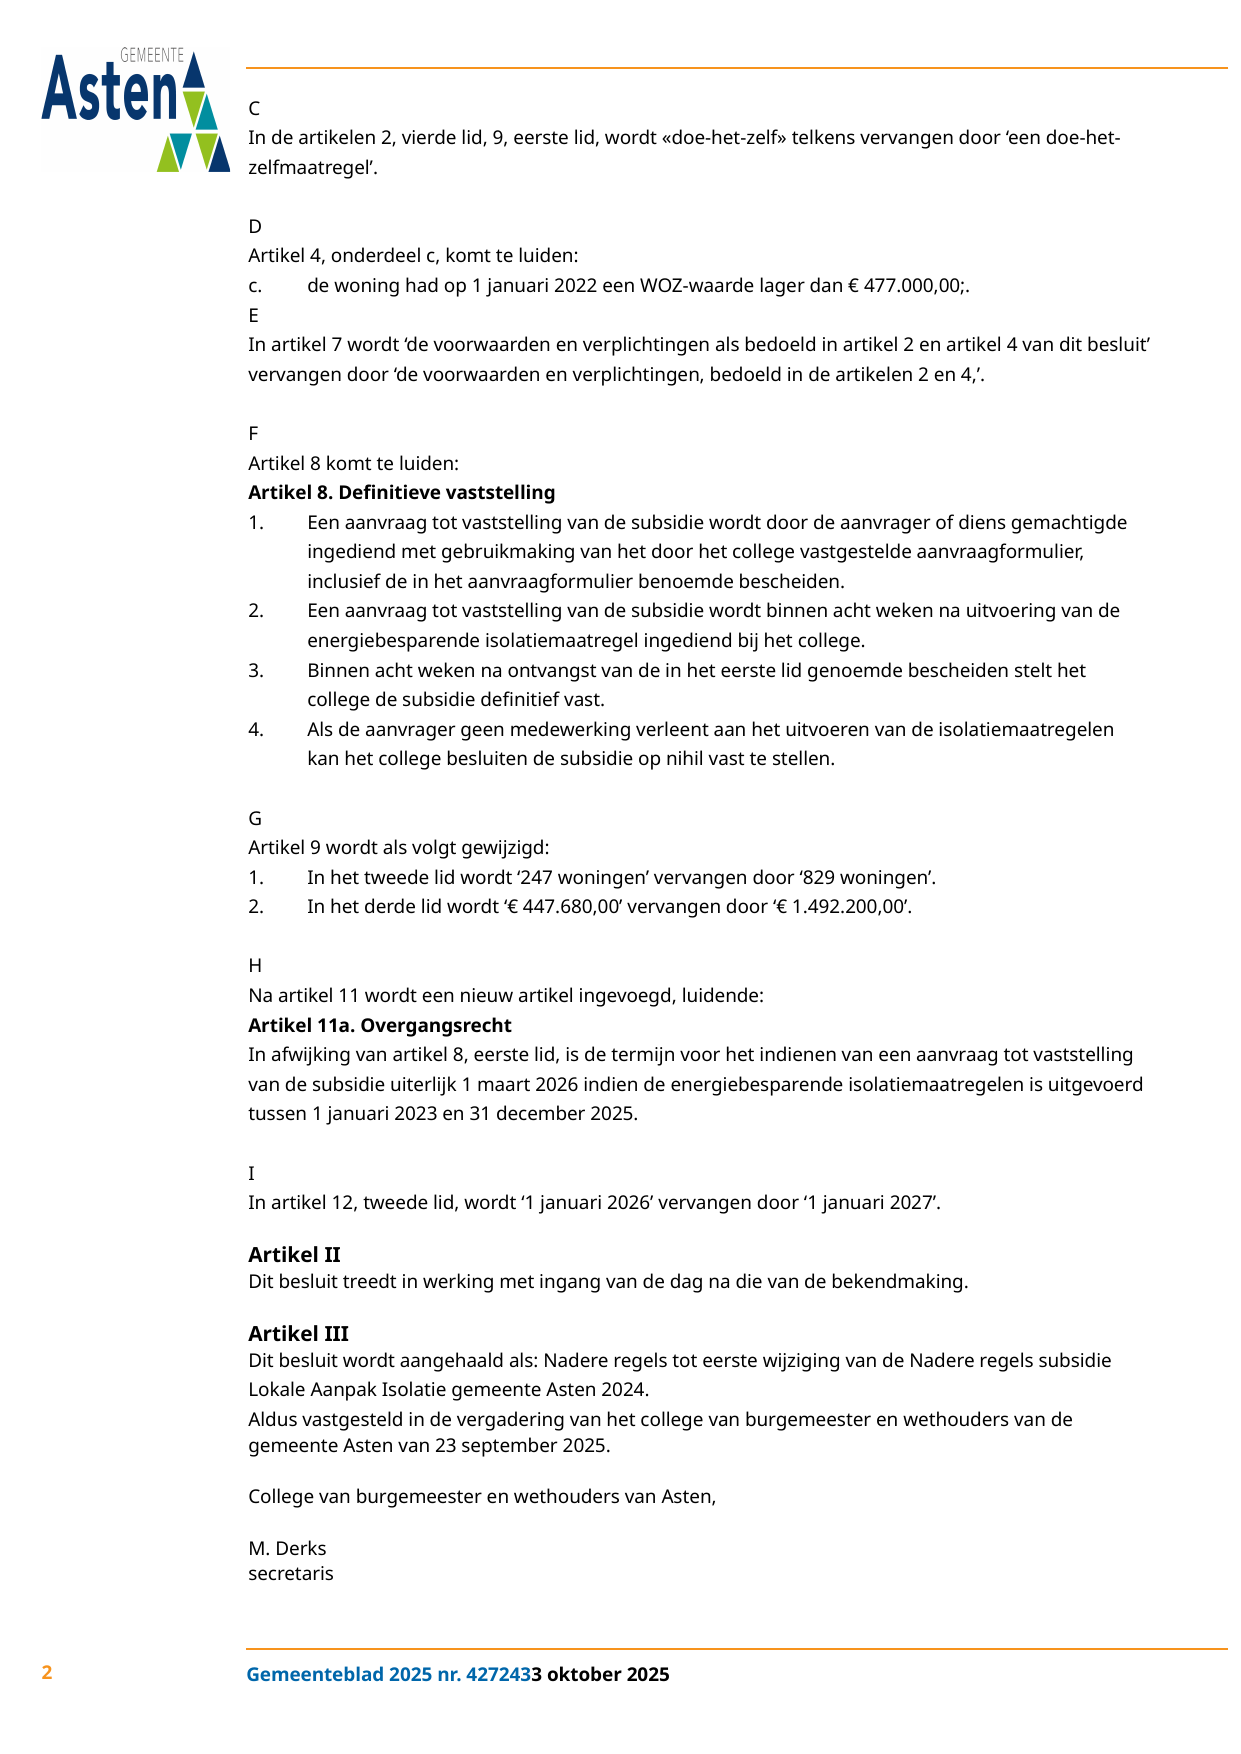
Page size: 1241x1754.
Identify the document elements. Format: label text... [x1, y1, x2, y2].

text Aldus vastgesteld in de vergadering van het college van burgemeester en wethouders van de gemeente Asten van 23 september 2025. [248, 1406, 1152, 1458]
text In artikel 7 wordt ‘de voorwaarden en verplichtingen als bedoeld in artikel 2 en artikel 4 van dit besluit’ vervangen door ‘de voorwaarden en verplichtingen, bedoeld in de artikelen 2 en 4,’. [248, 331, 1152, 387]
text Artikel 9 wordt als volgt gewijzigd: [248, 834, 1152, 860]
text Artikel 4, onderdeel c, komt te luiden: [248, 243, 1152, 268]
text Artikel III [248, 1319, 1152, 1347]
text Artikel 8 komt te luiden: [248, 450, 1152, 476]
text C [248, 95, 1152, 121]
text In de artikelen 2, vierde lid, 9, eerste lid, wordt «doe-het-zelf» telkens vervangen door ‘een doe-het-zelfmaatregel’. [248, 124, 1152, 180]
list Als de aanvrager geen medewerking verleent aan het uitvoeren van de isolatiemaatregelen kan het college besluiten de subsidie op nihil vast te stellen. [248, 716, 1152, 771]
list In het derde lid wordt ‘€ 447.680,00’ vervangen door ‘€ 1.492.200,00’. [248, 893, 1152, 919]
text Artikel 8. Definitieve vaststelling [248, 479, 1152, 505]
list Binnen acht weken na ontvangst van de in het eerste lid genoemde bescheiden stelt het college de subsidie definitief vast. [248, 657, 1152, 712]
list In het tweede lid wordt ‘247 woningen’ vervangen door ‘829 woningen’. [248, 864, 1152, 890]
text Dit besluit treedt in werking met ingang van de dag na die van de bekendmaking. [248, 1268, 1152, 1294]
text College van burgemeester en wethouders van Asten, [248, 1483, 1152, 1509]
text H [248, 953, 1152, 978]
text I [248, 1160, 1152, 1186]
text E [248, 302, 1152, 328]
text D [248, 213, 1152, 239]
list de woning had op 1 januari 2022 een WOZ-waarde lager dan € 477.000,00;. [248, 272, 1152, 298]
text In artikel 12, tweede lid, wordt ‘1 januari 2026’ vervangen door ‘1 januari 2027’. [248, 1189, 1152, 1215]
text Artikel II [248, 1240, 1152, 1268]
text Dit besluit wordt aangehaald als: Nadere regels tot eerste wijziging van de Nadere regels subsidie Lokale Aanpak Isolatie gemeente Asten 2024. [248, 1347, 1152, 1402]
text G [248, 805, 1152, 831]
text Na artikel 11 wordt een nieuw artikel ingevoegd, luidende: [248, 982, 1152, 1008]
list Een aanvraag tot vaststelling van de subsidie wordt door de aanvrager of diens gemachtigde ingediend met gebruikmaking van het door het college vastgestelde aanvraagformulier, inclusief de in het aanvraagformulier benoemde bescheiden. [248, 509, 1152, 594]
text M. Derks [248, 1535, 1152, 1561]
picture [41, 47, 231, 172]
list Een aanvraag tot vaststelling van de subsidie wordt binnen acht weken na uitvoering van de energiebesparende isolatiemaatregel ingediend bij het college. [248, 598, 1152, 653]
text Artikel 11a. Overgangsrecht [248, 1012, 1152, 1038]
text secretaris [248, 1561, 1152, 1586]
text F [248, 420, 1152, 446]
text In afwijking van artikel 8, eerste lid, is de termijn voor het indienen van een aanvraag tot vaststelling van de subsidie uiterlijk 1 maart 2026 indien de energiebesparende isolatiemaatregelen is uitgevoerd tussen 1 januari 2023 en 31 december 2025. [248, 1041, 1152, 1126]
